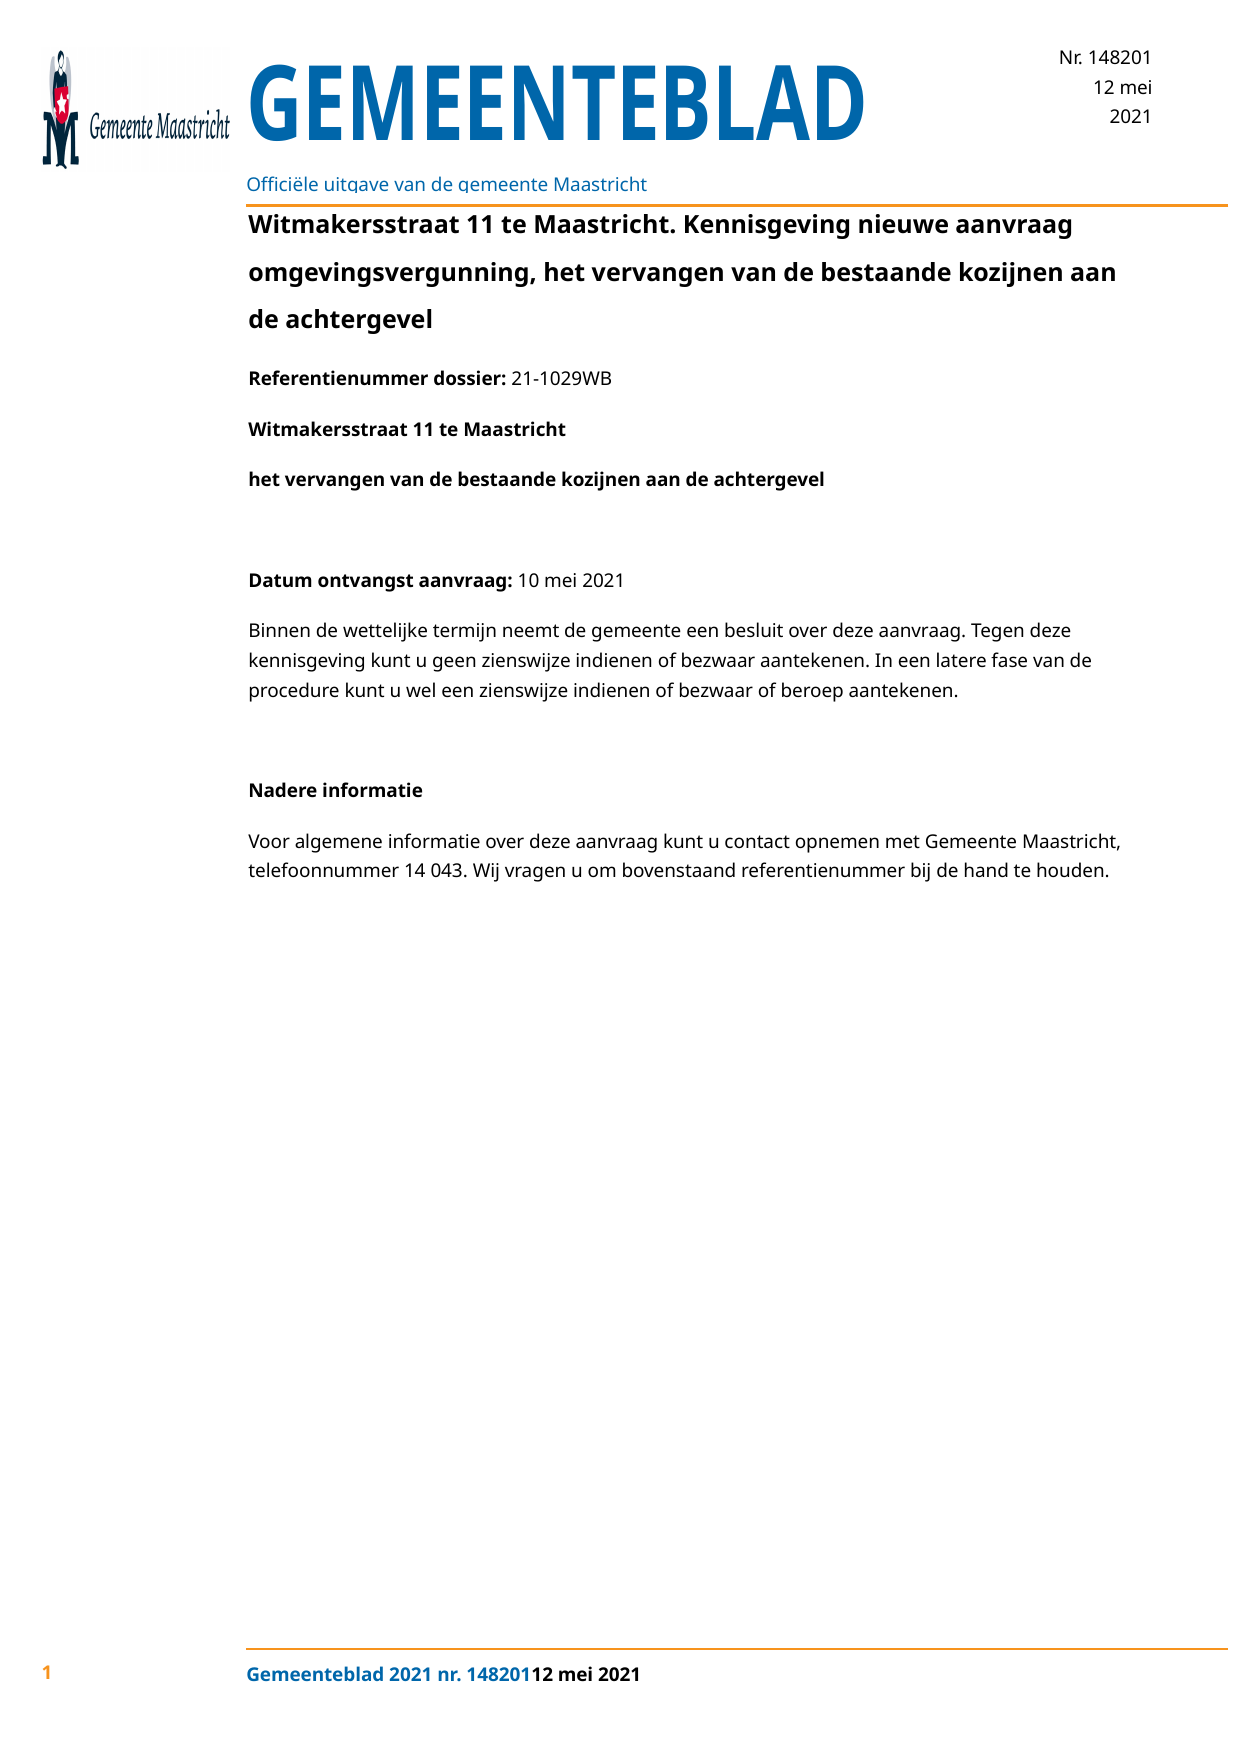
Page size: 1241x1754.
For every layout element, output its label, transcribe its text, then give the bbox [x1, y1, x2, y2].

text het vervangen van de bestaande kozijnen aan de achtergevel [248, 466, 1152, 492]
text Binnen de wettelijke termijn neemt de gemeente een besluit over deze aanvraag. Tegen deze kennisgeving kunt u geen zienswijze indienen of bezwaar aantekenen. In een latere fase van de procedure kunt u wel een zienswijze indienen of bezwaar of beroep aantekenen. [248, 618, 1152, 702]
text Nadere informatie [248, 778, 1152, 803]
text Datum ontvangst aanvraag: 10 mei 2021 [248, 567, 1152, 593]
text Witmakersstraat 11 te Maastricht [248, 416, 1152, 442]
text Voor algemene informatie over deze aanvraag kunt u contact opnemen met Gemeente Maastricht, telefoonnummer 14 043. Wij vragen u om bovenstaand referentienummer bij de hand te houden. [248, 828, 1152, 883]
text Referentienummer dossier: 21-1029WB [248, 366, 1152, 391]
picture [41, 47, 231, 172]
text Witmakersstraat 11 te Maastricht. Kennisgeving nieuwe aanvraag omgevingsvergunning, het vervangen van de bestaande kozijnen aan de achtergevel [248, 207, 1152, 336]
